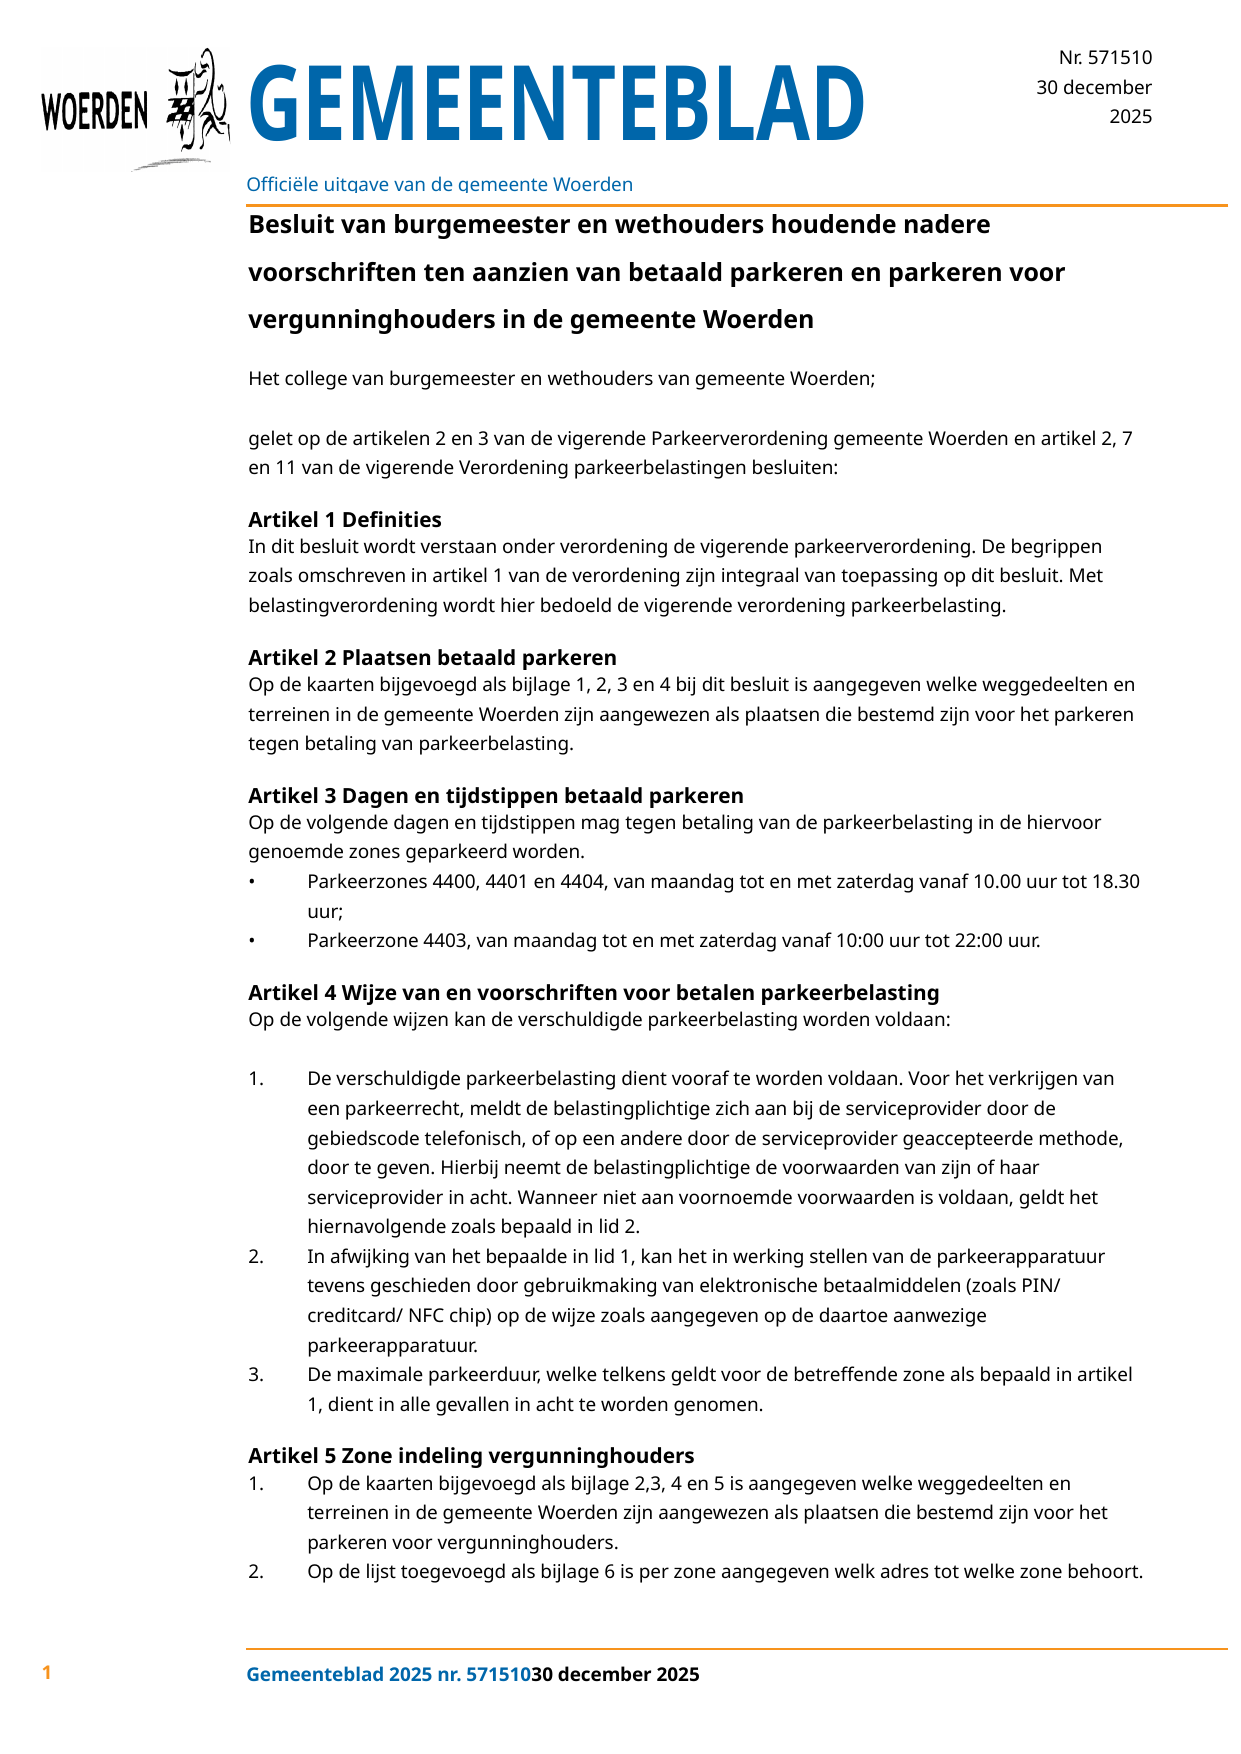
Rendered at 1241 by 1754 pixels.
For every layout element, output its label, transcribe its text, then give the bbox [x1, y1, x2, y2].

text Besluit van burgemeester en wethouders houdende nadere voorschriften ten aanzien van betaald parkeren en parkeren voor vergunninghouders in de gemeente Woerden [248, 207, 1152, 336]
text Artikel 1 Definities [248, 505, 1152, 533]
text In dit besluit wordt verstaan onder verordening de vigerende parkeerverordening. De begrippen zoals omschreven in artikel 1 van de verordening zijn integraal van toepassing op dit besluit. Met belastingverordening wordt hier bedoeld de vigerende verordening parkeerbelasting. [248, 533, 1152, 618]
list Op de lijst toegevoegd als bijlage 6 is per zone aangegeven welk adres tot welke zone behoort. [248, 1558, 1152, 1584]
text Artikel 5 Zone indeling vergunninghouders [248, 1441, 1152, 1470]
list Op de kaarten bijgevoegd als bijlage 2,3, 4 en 5 is aangegeven welke weggedeelten en terreinen in de gemeente Woerden zijn aangewezen als plaatsen die bestemd zijn voor het parkeren voor vergunninghouders. [248, 1470, 1152, 1555]
text Het college van burgemeester en wethouders van gemeente Woerden; [248, 366, 1152, 391]
text Op de kaarten bijgevoegd als bijlage 1, 2, 3 en 4 bij dit besluit is aangegeven welke weggedeelten en terreinen in de gemeente Woerden zijn aangewezen als plaatsen die bestemd zijn voor het parkeren tegen betaling van parkeerbelasting. [248, 671, 1152, 756]
list Parkeerzone 4403, van maandag tot en met zaterdag vanaf 10:00 uur tot 22:00 uur. [248, 927, 1152, 953]
text Artikel 4 Wijze van en voorschriften voor betalen parkeerbelasting [248, 978, 1152, 1006]
picture [41, 47, 231, 172]
text Artikel 2 Plaatsen betaald parkeren [248, 643, 1152, 671]
text Artikel 3 Dagen en tijdstippen betaald parkeren [248, 781, 1152, 809]
list In afwijking van het bepaalde in lid 1, kan het in werking stellen van de parkeerapparatuur tevens geschieden door gebruikmaking van elektronische betaalmiddelen (zoals PIN/ creditcard/ NFC chip) op de wijze zoals aangegeven op de daartoe aanwezige parkeerapparatuur. [248, 1243, 1152, 1357]
list De verschuldigde parkeerbelasting dient vooraf te worden voldaan. Voor het verkrijgen van een parkeerrecht, meldt de belastingplichtige zich aan bij de serviceprovider door de gebiedscode telefonisch, of op een andere door de serviceprovider geaccepteerde methode, door te geven. Hierbij neemt de belastingplichtige de voorwaarden van zijn of haar serviceprovider in acht. Wanneer niet aan voornoemde voorwaarden is voldaan, geldt het hiernavolgende zoals bepaald in lid 2. [248, 1066, 1152, 1239]
list De maximale parkeerduur, welke telkens geldt voor de betreffende zone als bepaald in artikel 1, dient in alle gevallen in acht te worden genomen. [248, 1361, 1152, 1417]
text Op de volgende dagen en tijdstippen mag tegen betaling van de parkeerbelasting in de hiervoor genoemde zones geparkeerd worden. [248, 809, 1152, 864]
list Parkeerzones 4400, 4401 en 4404, van maandag tot en met zaterdag vanaf 10.00 uur tot 18.30 uur; [248, 868, 1152, 924]
text Op de volgende wijzen kan de verschuldigde parkeerbelasting worden voldaan: [248, 1006, 1152, 1032]
text gelet op de artikelen 2 en 3 van de vigerende Parkeerverordening gemeente Woerden en artikel 2, 7 en 11 van de vigerende Verordening parkeerbelastingen besluiten: [248, 425, 1152, 480]
